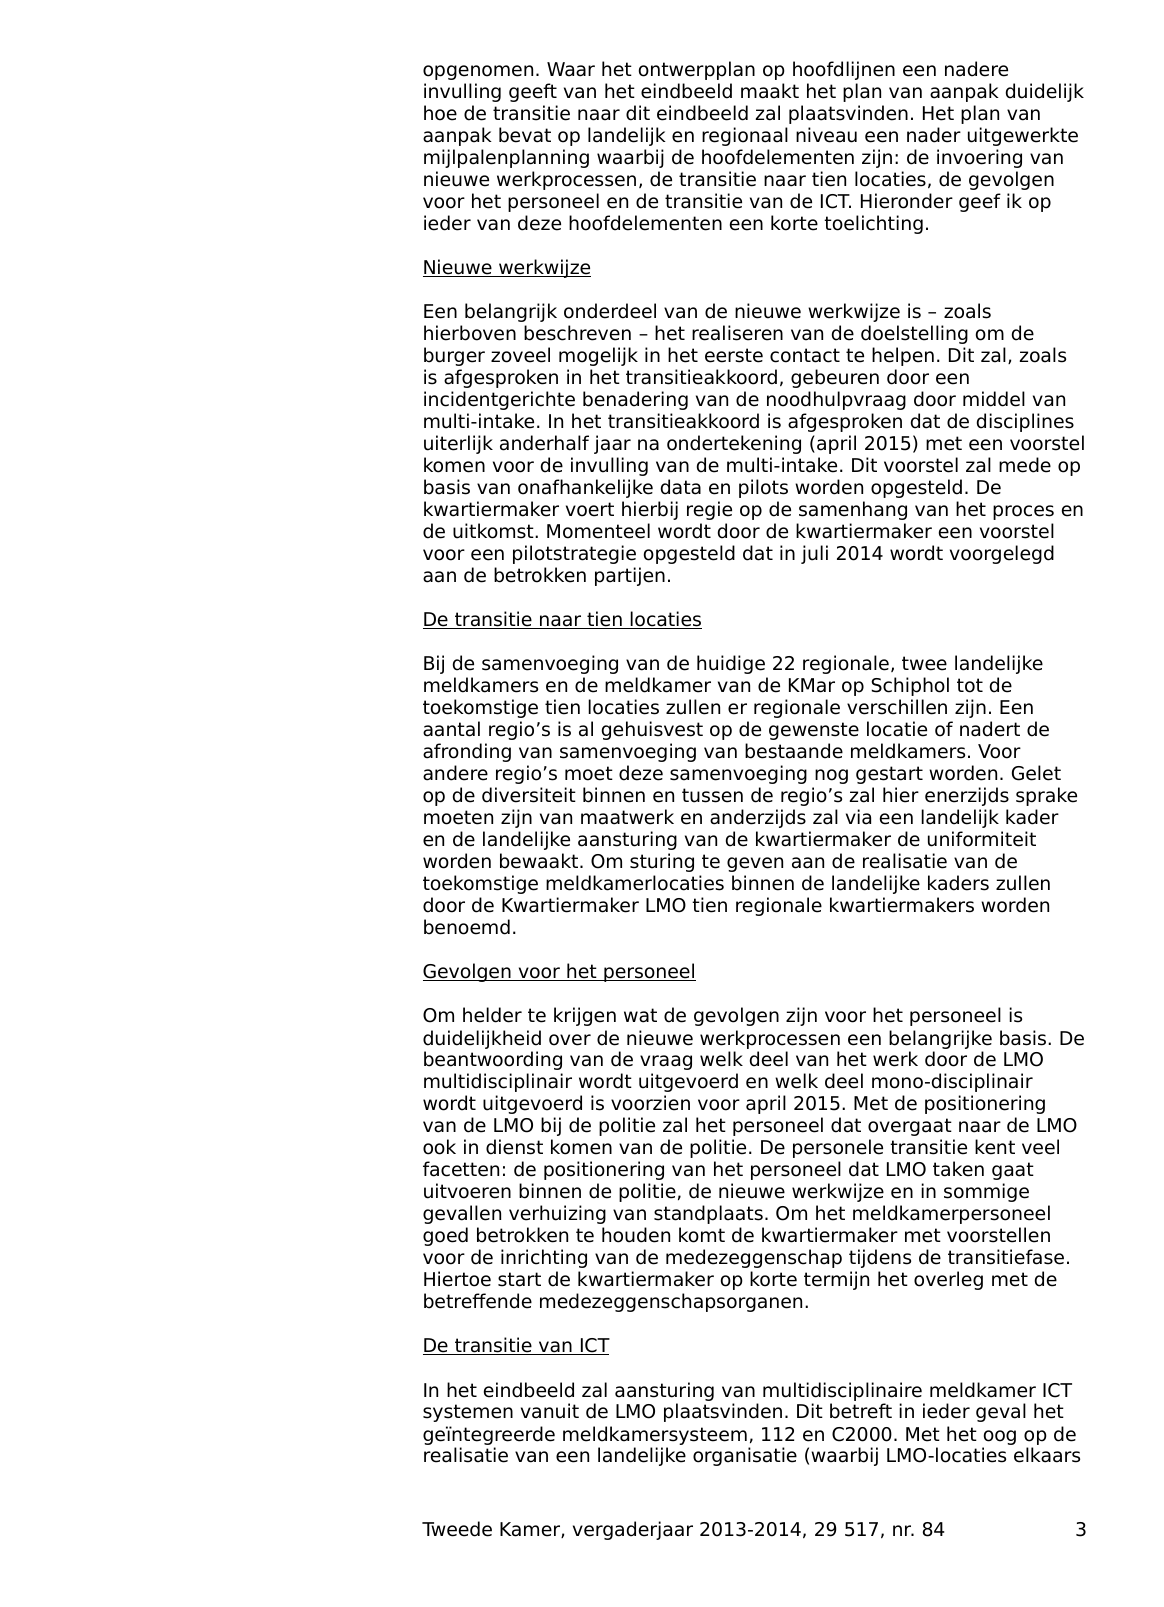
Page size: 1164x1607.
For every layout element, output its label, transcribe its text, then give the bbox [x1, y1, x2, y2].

text In het eindbeeld zal aansturing van multidisciplinaire meldkamer ICT systemen vanuit de LMO plaatsvinden. Dit betreft in ieder geval het geïntegreerde meldkamersysteem, 112 en C2000. Met het oog op de realisatie van een landelijke organisatie (waarbij LMO-locaties elkaars [422, 1379, 1087, 1467]
subtitle De transitie van ICT [422, 1335, 1087, 1357]
text Een belangrijk onderdeel van de nieuwe werkwijze is – zoals hierboven beschreven – het realiseren van de doelstelling om de burger zoveel mogelijk in het eerste contact te helpen. Dit zal, zoals is afgesproken in het transitieakkoord, gebeuren door een incidentgerichte benadering van de noodhulpvraag door middel van multi-intake. In het transitieakkoord is afgesproken dat de disciplines uiterlijk anderhalf jaar na ondertekening (april 2015) met een voorstel komen voor de invulling van de multi-intake. Dit voorstel zal mede op basis van onafhankelijke data en pilots worden opgesteld. De kwartiermaker voert hierbij regie op de samenhang van het proces en de uitkomst. Momenteel wordt door de kwartiermaker een voorstel voor een pilotstrategie opgesteld dat in juli 2014 wordt voorgelegd aan de betrokken partijen. [422, 301, 1087, 587]
text Om helder te krijgen wat de gevolgen zijn voor het personeel is duidelijkheid over de nieuwe werkprocessen een belangrijke basis. De beantwoording van de vraag welk deel van het werk door de LMO multidisciplinair wordt uitgevoerd en welk deel mono-disciplinair wordt uitgevoerd is voorzien voor april 2015. Met de positionering van de LMO bij de politie zal het personeel dat overgaat naar de LMO ook in dienst komen van de politie. De personele transitie kent veel facetten: de positionering van het personeel dat LMO taken gaat uitvoeren binnen de politie, de nieuwe werkwijze en in sommige gevallen verhuizing van standplaats. Om het meldkamerpersoneel goed betrokken te houden komt de kwartiermaker met voorstellen voor de inrichting van de medezeggenschap tijdens de transitiefase. Hiertoe start de kwartiermaker op korte termijn het overleg met de betreffende medezeggenschapsorganen. [422, 1005, 1087, 1313]
text opgenomen. Waar het ontwerpplan op hoofdlijnen een nadere invulling geeft van het eindbeeld maakt het plan van aanpak duidelijk hoe de transitie naar dit eindbeeld zal plaatsvinden. Het plan van aanpak bevat op landelijk en regionaal niveau een nader uitgewerkte mijlpalenplanning waarbij de hoofdelementen zijn: de invoering van nieuwe werkprocessen, de transitie naar tien locaties, de gevolgen voor het personeel en de transitie van de ICT. Hieronder geef ik op ieder van deze hoofdelementen een korte toelichting. [422, 59, 1087, 235]
subtitle De transitie naar tien locaties [422, 609, 1087, 631]
subtitle Gevolgen voor het personeel [422, 961, 1087, 983]
subtitle Nieuwe werkwijze [422, 257, 1087, 279]
text Bij de samenvoeging van de huidige 22 regionale, twee landelijke meldkamers en de meldkamer van de KMar op Schiphol tot de toekomstige tien locaties zullen er regionale verschillen zijn. Een aantal regio’s is al gehuisvest op de gewenste locatie of nadert de afronding van samenvoeging van bestaande meldkamers. Voor andere regio’s moet deze samenvoeging nog gestart worden. Gelet op de diversiteit binnen en tussen de regio’s zal hier enerzijds sprake moeten zijn van maatwerk en anderzijds zal via een landelijk kader en de landelijke aansturing van de kwartiermaker de uniformiteit worden bewaakt. Om sturing te geven aan de realisatie van de toekomstige meldkamerlocaties binnen de landelijke kaders zullen door de Kwartiermaker LMO tien regionale kwartiermakers worden benoemd. [422, 653, 1087, 939]
